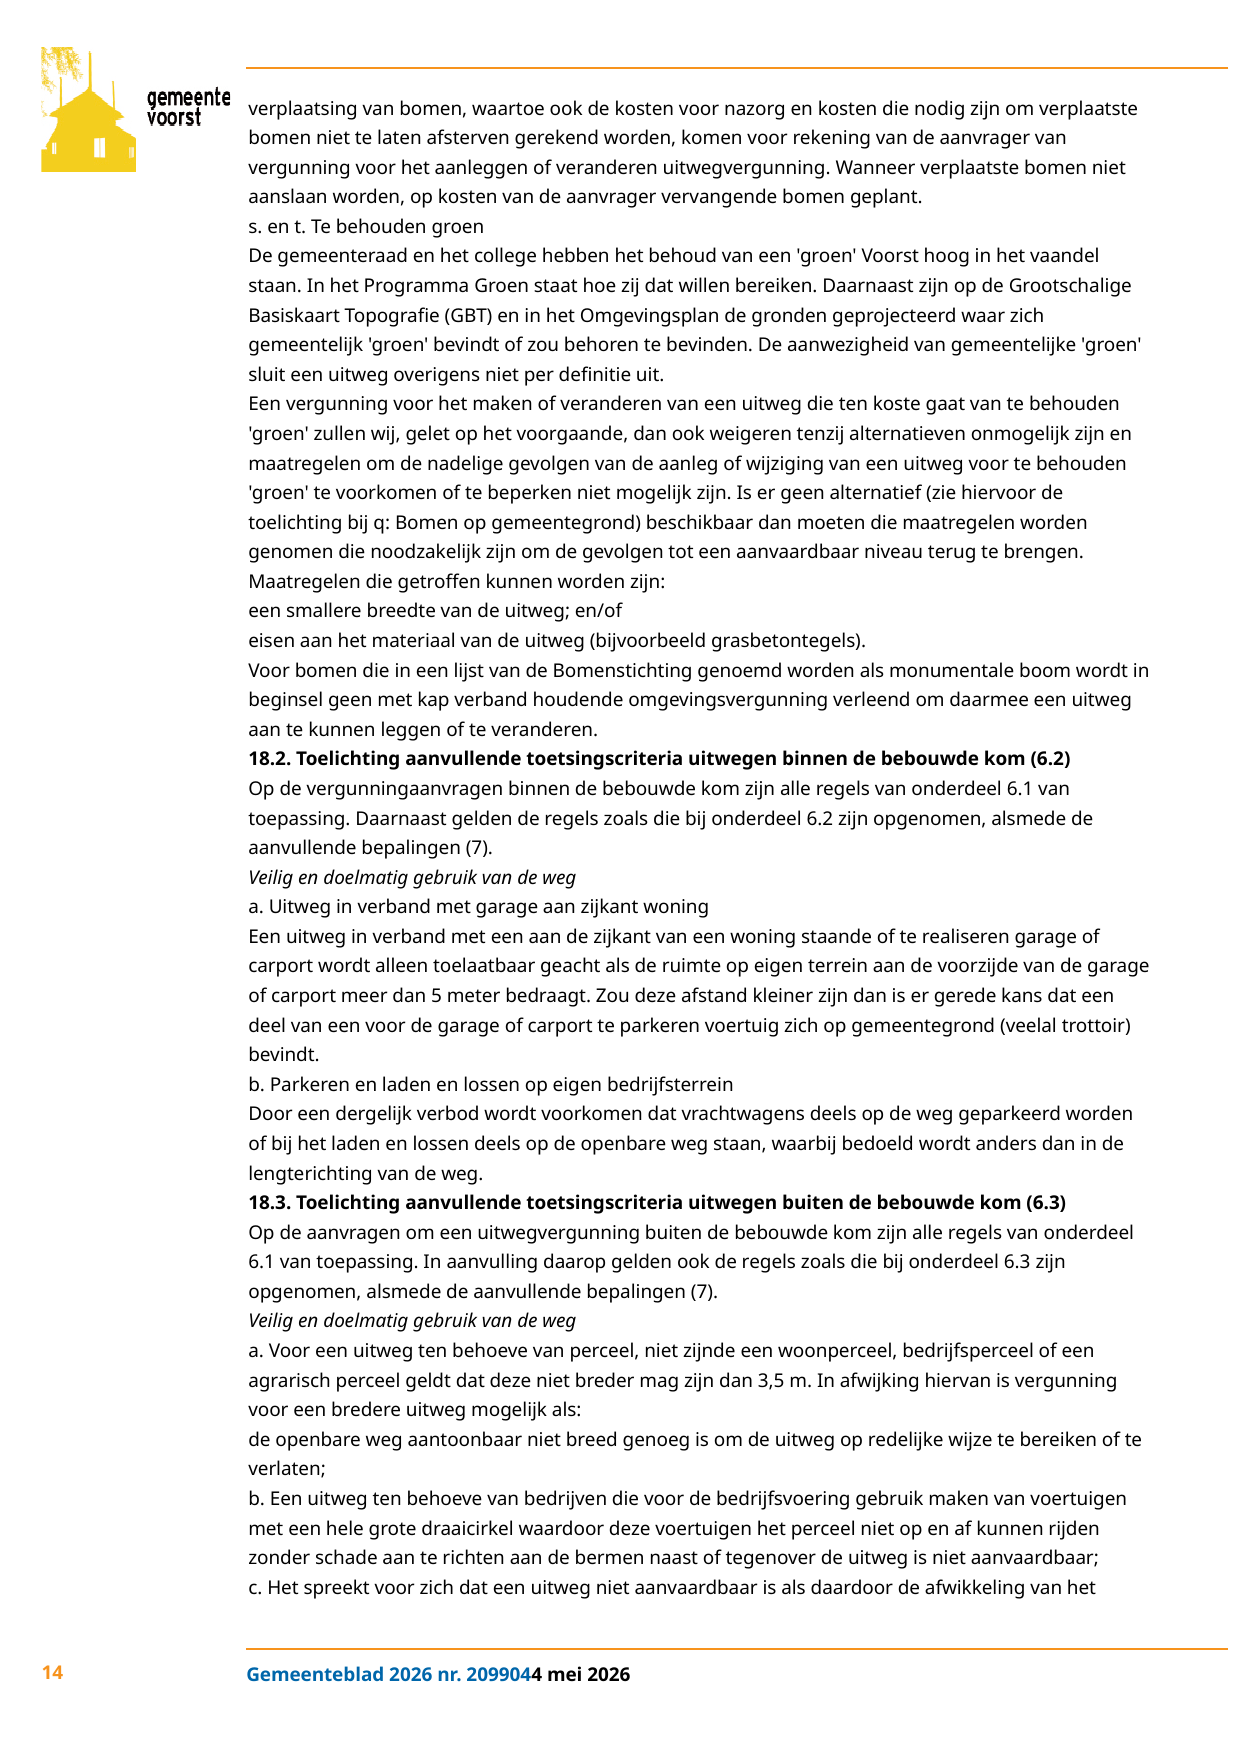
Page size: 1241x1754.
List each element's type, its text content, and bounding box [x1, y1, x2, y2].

text b. Parkeren en laden en lossen op eigen bedrijfsterrein [248, 1071, 1152, 1097]
text Veilig en doelmatig gebruik van de weg [248, 1308, 1152, 1333]
text 18.2. Toelichting aanvullende toetsingscriteria uitwegen binnen de bebouwde kom (6.2) [248, 746, 1152, 771]
text De gemeenteraad en het college hebben het behoud van een 'groen' Voorst hoog in het vaandel staan. In het Programma Groen staat hoe zij dat willen bereiken. Daarnaast zijn op de Grootschalige Basiskaart Topografie (GBT) en in het Omgevingsplan de gronden geprojecteerd waar zich gemeentelijk 'groen' bevindt of zou behoren te bevinden. De aanwezigheid van gemeentelijke 'groen' sluit een uitweg overigens niet per definitie uit. [248, 243, 1152, 387]
text a. Voor een uitweg ten behoeve van perceel, niet zijnde een woonperceel, bedrijfsperceel of een agrarisch perceel geldt dat deze niet breder mag zijn dan 3,5 m. In afwijking hiervan is vergunning voor een bredere uitweg mogelijk als: [248, 1337, 1152, 1422]
text Een uitweg in verband met een aan de zijkant van een woning staande of te realiseren garage of carport wordt alleen toelaatbaar geacht als de ruimte op eigen terrein aan de voorzijde van de garage of carport meer dan 5 meter bedraagt. Zou deze afstand kleiner zijn dan is er gerede kans dat een deel van een voor de garage of carport te parkeren voertuig zich op gemeentegrond (veelal trottoir) bevindt. [248, 923, 1152, 1067]
text Door een dergelijk verbod wordt voorkomen dat vrachtwagens deels op de weg geparkeerd worden of bij het laden en lossen deels op de openbare weg staan, waarbij bedoeld wordt anders dan in de lengterichting van de weg. [248, 1101, 1152, 1186]
picture [41, 47, 231, 172]
text de openbare weg aantoonbaar niet breed genoeg is om de uitweg op redelijke wijze te bereiken of te verlaten; [248, 1426, 1152, 1481]
text Veilig en doelmatig gebruik van de weg [248, 864, 1152, 890]
text een smallere breedte van de uitweg; en/of [248, 598, 1152, 623]
text Op de vergunningaanvragen binnen de bebouwde kom zijn alle regels van onderdeel 6.1 van toepassing. Daarnaast gelden de regels zoals die bij onderdeel 6.2 zijn opgenomen, alsmede de aanvullende bepalingen (7). [248, 775, 1152, 860]
text a. Uitweg in verband met garage aan zijkant woning [248, 893, 1152, 919]
text eisen aan het materiaal van de uitweg (bijvoorbeeld grasbetontegels). [248, 627, 1152, 653]
text 18.3. Toelichting aanvullende toetsingscriteria uitwegen buiten de bebouwde kom (6.3) [248, 1189, 1152, 1215]
text Voor bomen die in een lijst van de Bomenstichting genoemd worden als monumentale boom wordt in beginsel geen met kap verband houdende omgevingsvergunning verleend om daarmee een uitweg aan te kunnen leggen of te veranderen. [248, 657, 1152, 742]
text s. en t. Te behouden groen [248, 213, 1152, 239]
text Op de aanvragen om een uitwegvergunning buiten de bebouwde kom zijn alle regels van onderdeel 6.1 van toepassing. In aanvulling daarop gelden ook de regels zoals die bij onderdeel 6.3 zijn opgenomen, alsmede de aanvullende bepalingen (7). [248, 1219, 1152, 1304]
text Een vergunning voor het maken of veranderen van een uitweg die ten koste gaat van te behouden 'groen' zullen wij, gelet op het voorgaande, dan ook weigeren tenzij alternatieven onmogelijk zijn en maatregelen om de nadelige gevolgen van de aanleg of wijziging van een uitweg voor te behouden 'groen' te voorkomen of te beperken niet mogelijk zijn. Is er geen alternatief (zie hiervoor de toelichting bij q: Bomen op gemeentegrond) beschikbaar dan moeten die maatregelen worden genomen die noodzakelijk zijn om de gevolgen tot een aanvaardbaar niveau terug te brengen. Maatregelen die getroffen kunnen worden zijn: [248, 391, 1152, 594]
text verplaatsing van bomen, waartoe ook de kosten voor nazorg en kosten die nodig zijn om verplaatste bomen niet te laten afsterven gerekend worden, komen voor rekening van de aanvrager van vergunning voor het aanleggen of veranderen uitwegvergunning. Wanneer verplaatste bomen niet aanslaan worden, op kosten van de aanvrager vervangende bomen geplant. [248, 95, 1152, 209]
text c. Het spreekt voor zich dat een uitweg niet aanvaardbaar is als daardoor de afwikkeling van het [248, 1574, 1152, 1600]
text b. Een uitweg ten behoeve van bedrijven die voor de bedrijfsvoering gebruik maken van voertuigen met een hele grote draaicirkel waardoor deze voertuigen het perceel niet op en af kunnen rijden zonder schade aan te richten aan de bermen naast of tegenover de uitweg is niet aanvaardbaar; [248, 1485, 1152, 1570]
